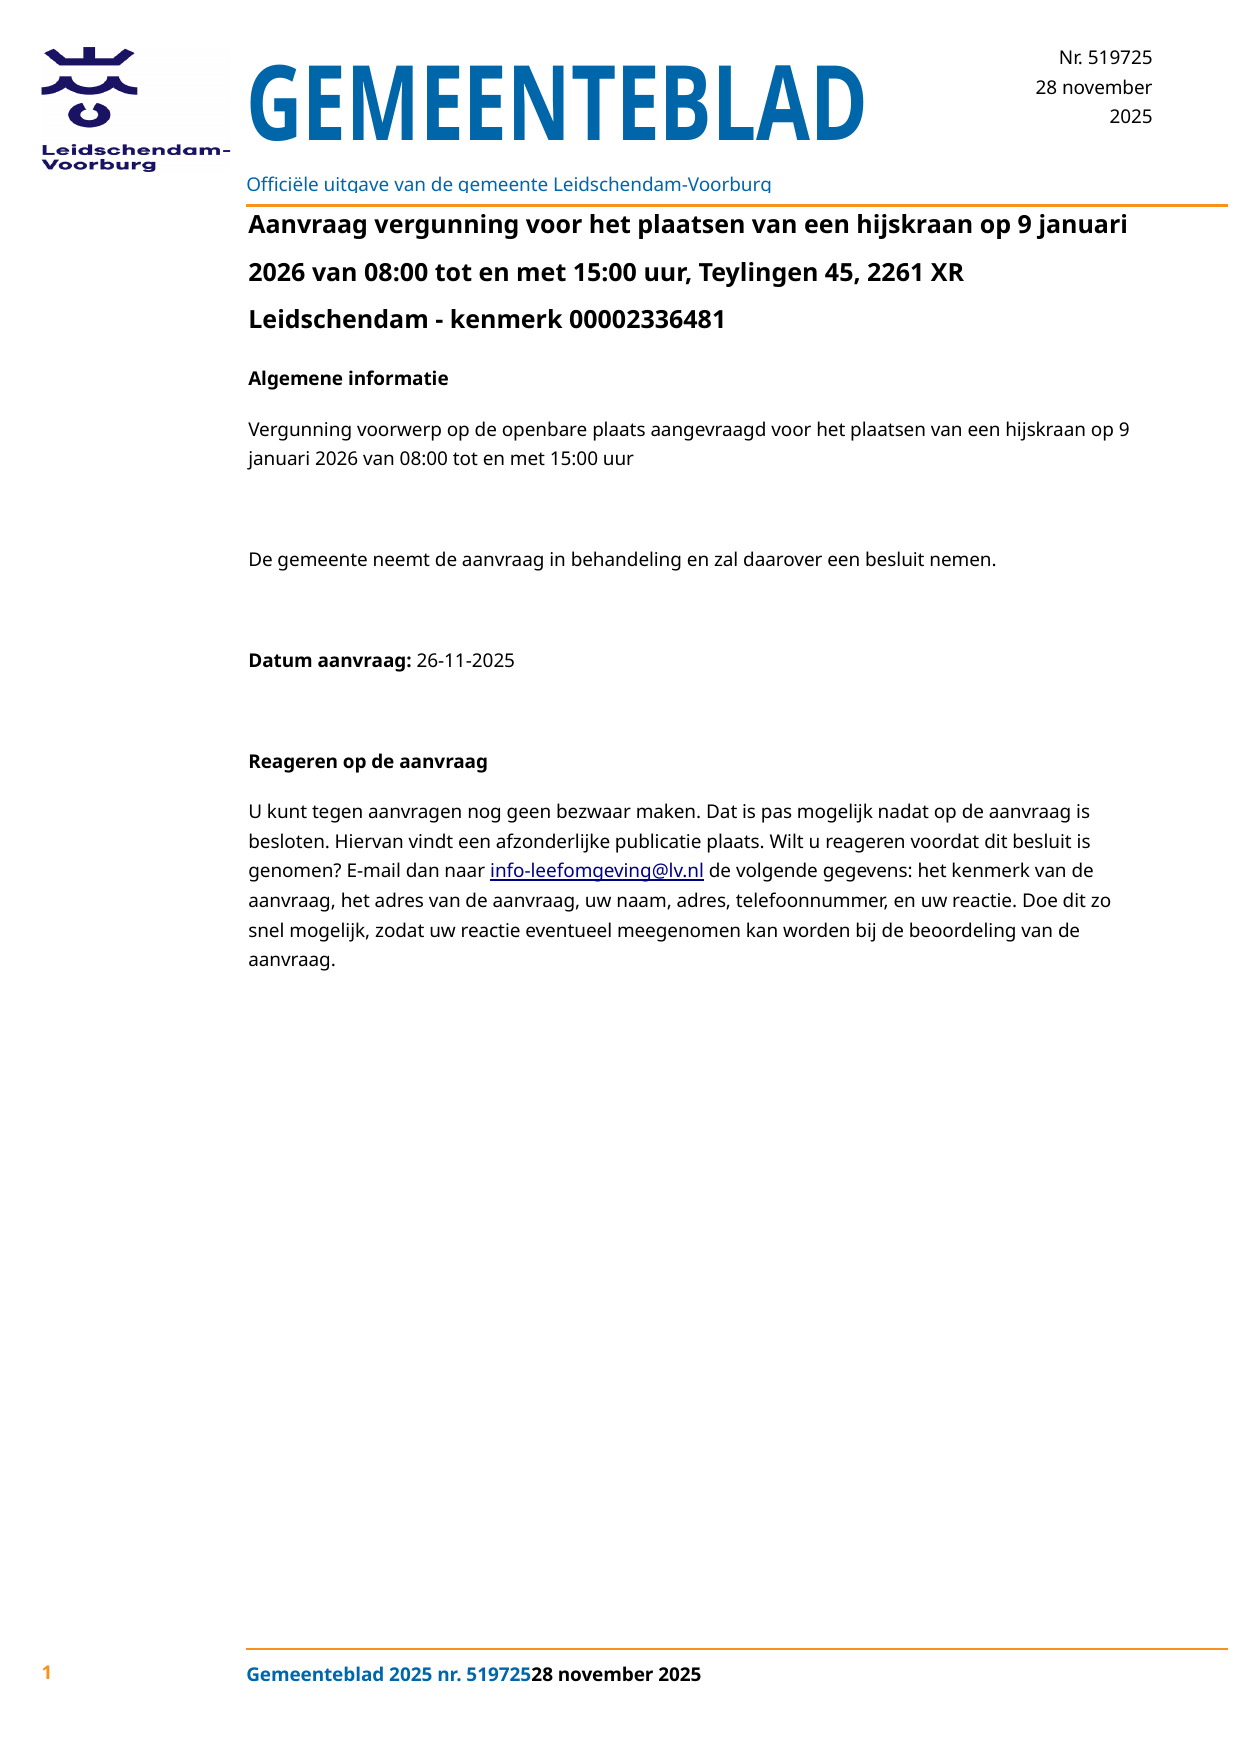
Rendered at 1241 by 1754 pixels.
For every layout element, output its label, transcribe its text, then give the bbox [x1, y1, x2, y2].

text Reageren op de aanvraag [248, 748, 1152, 774]
picture [41, 47, 231, 172]
text Datum aanvraag: 26-11-2025 [248, 647, 1152, 673]
text Aanvraag vergunning voor het plaatsen van een hijskraan op 9 januari 2026 van 08:00 tot en met 15:00 uur, Teylingen 45, 2261 XR Leidschendam - kenmerk 00002336481 [248, 207, 1152, 336]
text Vergunning voorwerp op de openbare plaats aangevraagd voor het plaatsen van een hijskraan op 9 januari 2026 van 08:00 tot en met 15:00 uur [248, 416, 1152, 471]
text Algemene informatie [248, 366, 1152, 391]
text U kunt tegen aanvragen nog geen bezwaar maken. Dat is pas mogelijk nadat op de aanvraag is besloten. Hiervan vindt een afzonderlijke publicatie plaats. Wilt u reageren voordat dit besluit is genomen? E-mail dan naar info-leefomgeving@lv.nl de volgende gegevens: het kenmerk van de aanvraag, het adres van de aanvraag, uw naam, adres, telefoonnummer, en uw reactie. Doe dit zo snel mogelijk, zodat uw reactie eventueel meegenomen kan worden bij de beoordeling van de aanvraag. [248, 798, 1152, 972]
text De gemeente neemt de aanvraag in behandeling en zal daarover een besluit nemen. [248, 546, 1152, 572]
